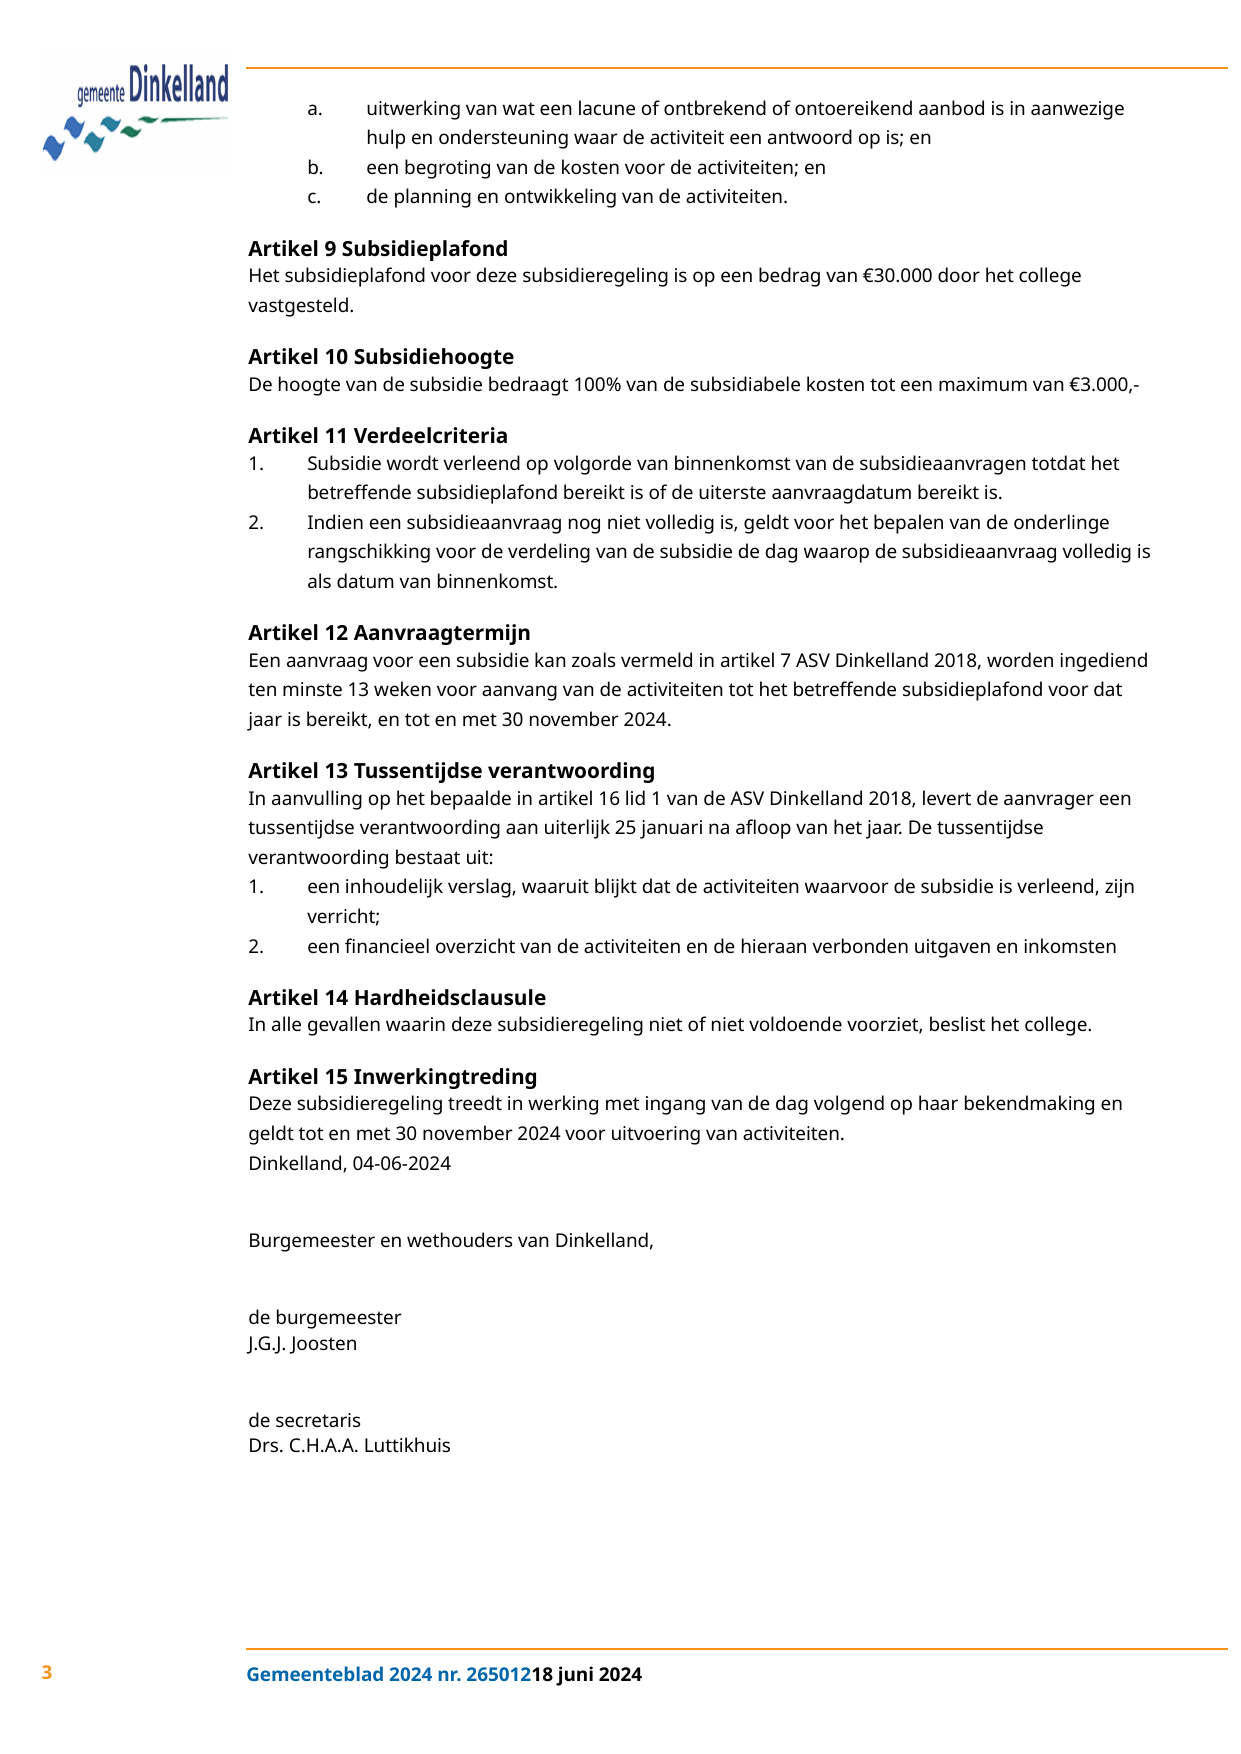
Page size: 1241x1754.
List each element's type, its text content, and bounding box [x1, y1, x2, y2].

text J.G.J. Joosten [248, 1330, 1152, 1356]
text Artikel 15 Inwerkingtreding [248, 1062, 1152, 1091]
text Dinkelland, 04-06-2024 [248, 1150, 1152, 1175]
text Het subsidieplafond voor deze subsidieregeling is op een bedrag van €30.000 door het college vastgesteld. [248, 262, 1152, 318]
text Artikel 10 Subsidiehoogte [248, 342, 1152, 371]
text Artikel 9 Subsidieplafond [248, 234, 1152, 262]
text Artikel 12 Aanvraagtermijn [248, 618, 1152, 647]
text de secretaris [248, 1407, 1152, 1433]
list een begroting van de kosten voor de activiteiten; en [307, 154, 1152, 180]
text In aanvulling op het bepaalde in artikel 16 lid 1 van de ASV Dinkelland 2018, levert de aanvrager een tussentijdse verantwoording aan uiterlijk 25 januari na afloop van het jaar. De tussentijdse verantwoording bestaat uit: [248, 785, 1152, 870]
picture [41, 47, 231, 172]
text Artikel 14 Hardheidsclausule [248, 983, 1152, 1012]
text Burgemeester en wethouders van Dinkelland, [248, 1227, 1152, 1253]
list de planning en ontwikkeling van de activiteiten. [307, 183, 1152, 209]
text De hoogte van de subsidie bedraagt 100% van de subsidiabele kosten tot een maximum van €3.000,- [248, 371, 1152, 397]
text In alle gevallen waarin deze subsidieregeling niet of niet voldoende voorziet, beslist het college. [248, 1012, 1152, 1037]
text Een aanvraag voor een subsidie kan zoals vermeld in artikel 7 ASV Dinkelland 2018, worden ingediend ten minste 13 weken voor aanvang van de activiteiten tot het betreffende subsidieplafond voor dat jaar is bereikt, en tot en met 30 november 2024. [248, 647, 1152, 732]
text Artikel 11 Verdeelcriteria [248, 421, 1152, 450]
list een inhoudelijk verslag, waaruit blijkt dat de activiteiten waarvoor de subsidie is verleend, zijn verricht; [248, 874, 1152, 929]
list uitwerking van wat een lacune of ontbrekend of ontoereikend aanbod is in aanwezige hulp en ondersteuning waar de activiteit een antwoord op is; en [307, 95, 1152, 150]
list Subsidie wordt verleend op volgorde van binnenkomst van de subsidieaanvragen totdat het betreffende subsidieplafond bereikt is of de uiterste aanvraagdatum bereikt is. [248, 450, 1152, 505]
list een financieel overzicht van de activiteiten en de hieraan verbonden uitgaven en inkomsten [248, 933, 1152, 958]
text de burgemeester [248, 1304, 1152, 1330]
list Indien een subsidieaanvraag nog niet volledig is, geldt voor het bepalen van de onderlinge rangschikking voor de verdeling van de subsidie de dag waarop de subsidieaanvraag volledig is als datum van binnenkomst. [248, 509, 1152, 594]
text Deze subsidieregeling treedt in werking met ingang van de dag volgend op haar bekendmaking en geldt tot en met 30 november 2024 voor uitvoering van activiteiten. [248, 1091, 1152, 1146]
text Drs. C.H.A.A. Luttikhuis [248, 1433, 1152, 1458]
text Artikel 13 Tussentijdse verantwoording [248, 756, 1152, 785]
